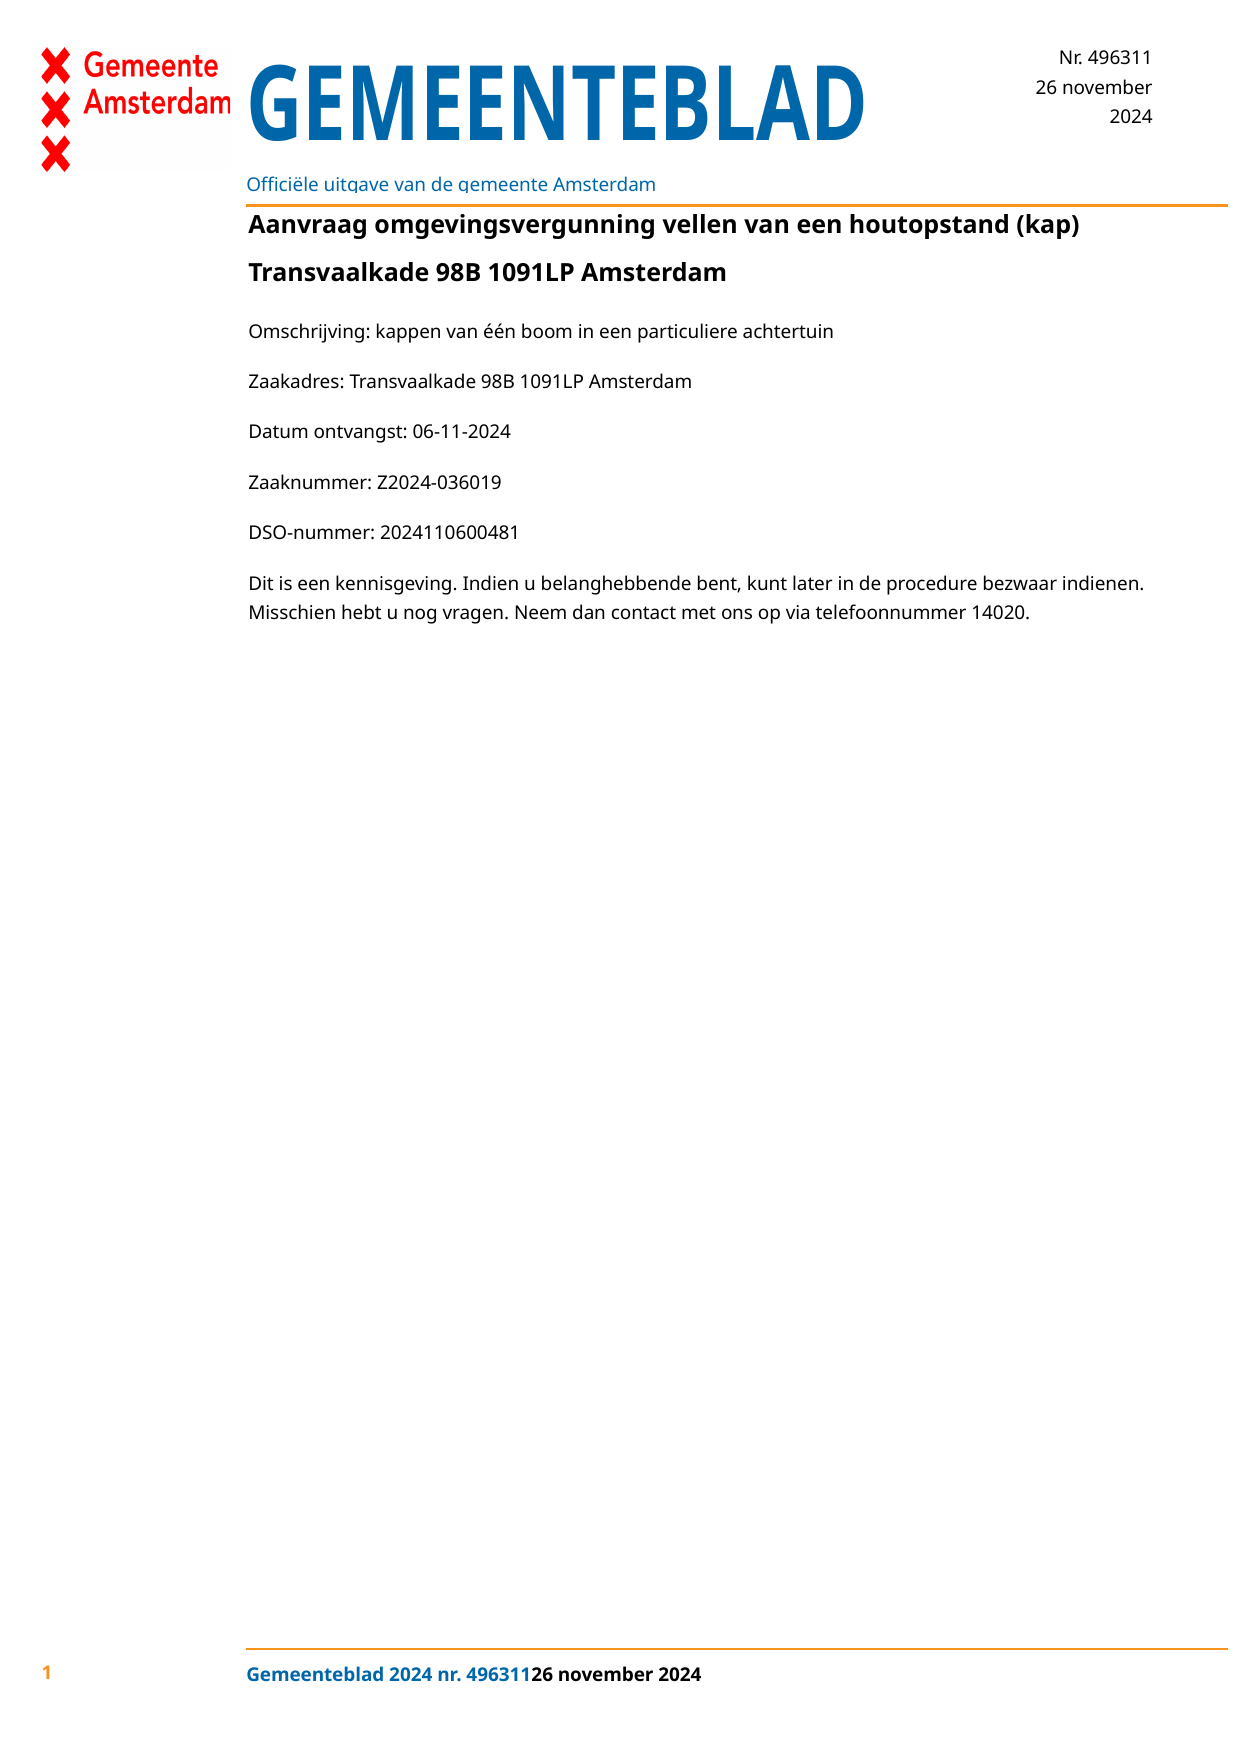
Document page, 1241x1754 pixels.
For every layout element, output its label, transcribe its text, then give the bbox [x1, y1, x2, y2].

text Dit is een kennisgeving. Indien u belanghebbende bent, kunt later in de procedure bezwaar indienen. Misschien hebt u nog vragen. Neem dan contact met ons op via telefoonnummer 14020. [248, 570, 1152, 625]
text Omschrijving: kappen van één boom in een particuliere achtertuin [248, 318, 1152, 344]
text Zaakadres: Transvaalkade 98B 1091LP Amsterdam [248, 368, 1152, 394]
picture [41, 47, 231, 172]
text DSO-nummer: 2024110600481 [248, 519, 1152, 545]
text Zaaknummer: Z2024-036019 [248, 469, 1152, 495]
text Aanvraag omgevingsvergunning vellen van een houtopstand (kap) Transvaalkade 98B 1091LP Amsterdam [248, 207, 1152, 288]
text Datum ontvangst: 06-11-2024 [248, 419, 1152, 444]
